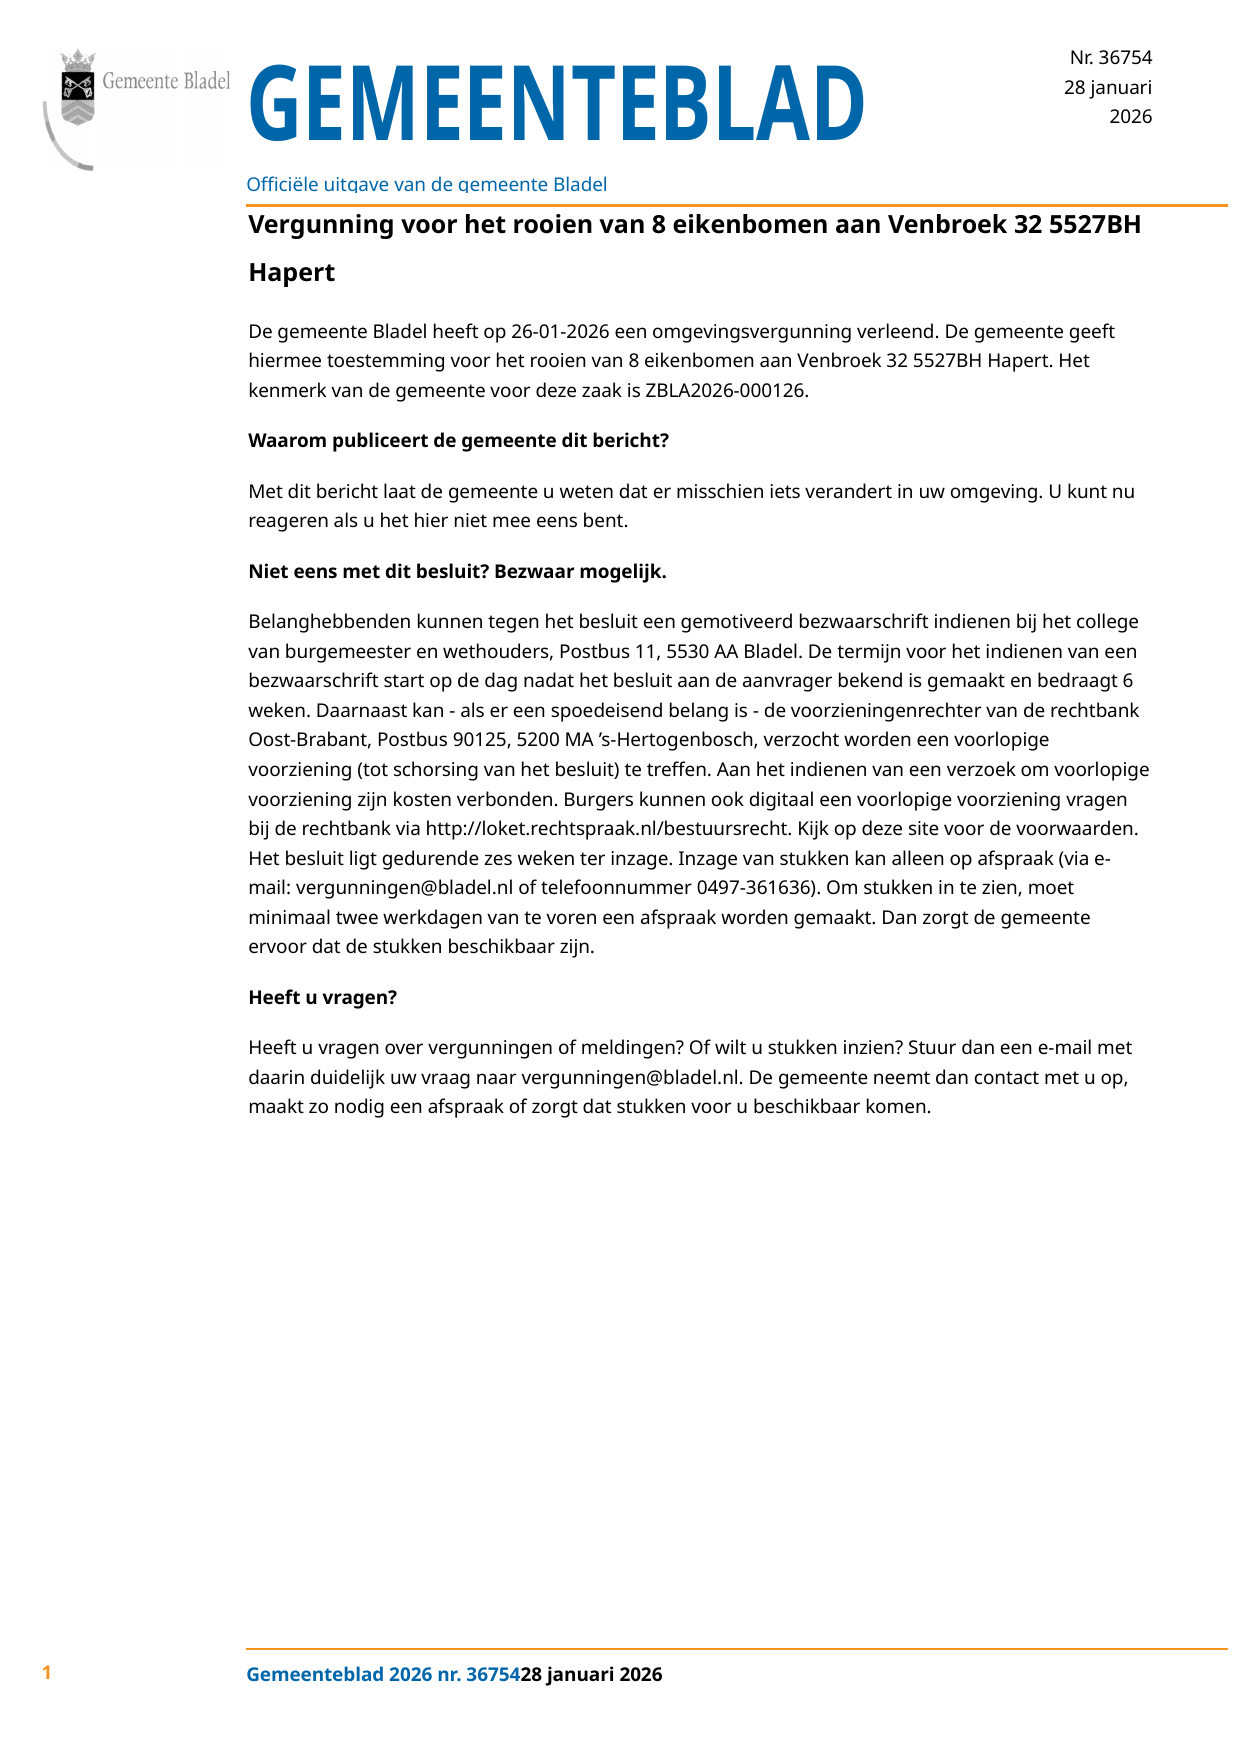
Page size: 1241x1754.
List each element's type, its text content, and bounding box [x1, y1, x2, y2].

text Heeft u vragen over vergunningen of meldingen? Of wilt u stukken inzien? Stuur dan een e-mail met daarin duidelijk uw vraag naar vergunningen@bladel.nl. De gemeente neemt dan contact met u op, maakt zo nodig een afspraak of zorgt dat stukken voor u beschikbaar komen. [248, 1034, 1152, 1119]
picture [41, 47, 231, 172]
text De gemeente Bladel heeft op 26-01-2026 een omgevingsvergunning verleend. De gemeente geeft hiermee toestemming voor het rooien van 8 eikenbomen aan Venbroek 32 5527BH Hapert. Het kenmerk van de gemeente voor deze zaak is ZBLA2026-000126. [248, 318, 1152, 403]
text Met dit bericht laat de gemeente u weten dat er misschien iets verandert in uw omgeving. U kunt nu reageren als u het hier niet mee eens bent. [248, 478, 1152, 533]
text Niet eens met dit besluit? Bezwaar mogelijk. [248, 558, 1152, 584]
text Vergunning voor het rooien van 8 eikenbomen aan Venbroek 32 5527BH Hapert [248, 207, 1152, 288]
text Belanghebbenden kunnen tegen het besluit een gemotiveerd bezwaarschrift indienen bij het college van burgemeester en wethouders, Postbus 11, 5530 AA Bladel. De termijn voor het indienen van een bezwaarschrift start op de dag nadat het besluit aan de aanvrager bekend is gemaakt en bedraagt 6 weken. Daarnaast kan - als er een spoedeisend belang is - de voorzieningenrechter van de rechtbank Oost-Brabant, Postbus 90125, 5200 MA ’s-Hertogenbosch, verzocht worden een voorlopige voorziening (tot schorsing van het besluit) te treffen. Aan het indienen van een verzoek om voorlopige voorziening zijn kosten verbonden. Burgers kunnen ook digitaal een voorlopige voorziening vragen bij de rechtbank via http://loket.rechtspraak.nl/bestuursrecht. Kijk op deze site voor de voorwaarden. Het besluit ligt gedurende zes weken ter inzage. Inzage van stukken kan alleen op afspraak (via e-mail: vergunningen@bladel.nl of telefoonnummer 0497-361636). Om stukken in te zien, moet minimaal twee werkdagen van te voren een afspraak worden gemaakt. Dan zorgt de gemeente ervoor dat de stukken beschikbaar zijn. [248, 608, 1152, 959]
text Heeft u vragen? [248, 984, 1152, 1010]
text Waarom publiceert de gemeente dit bericht? [248, 427, 1152, 453]
